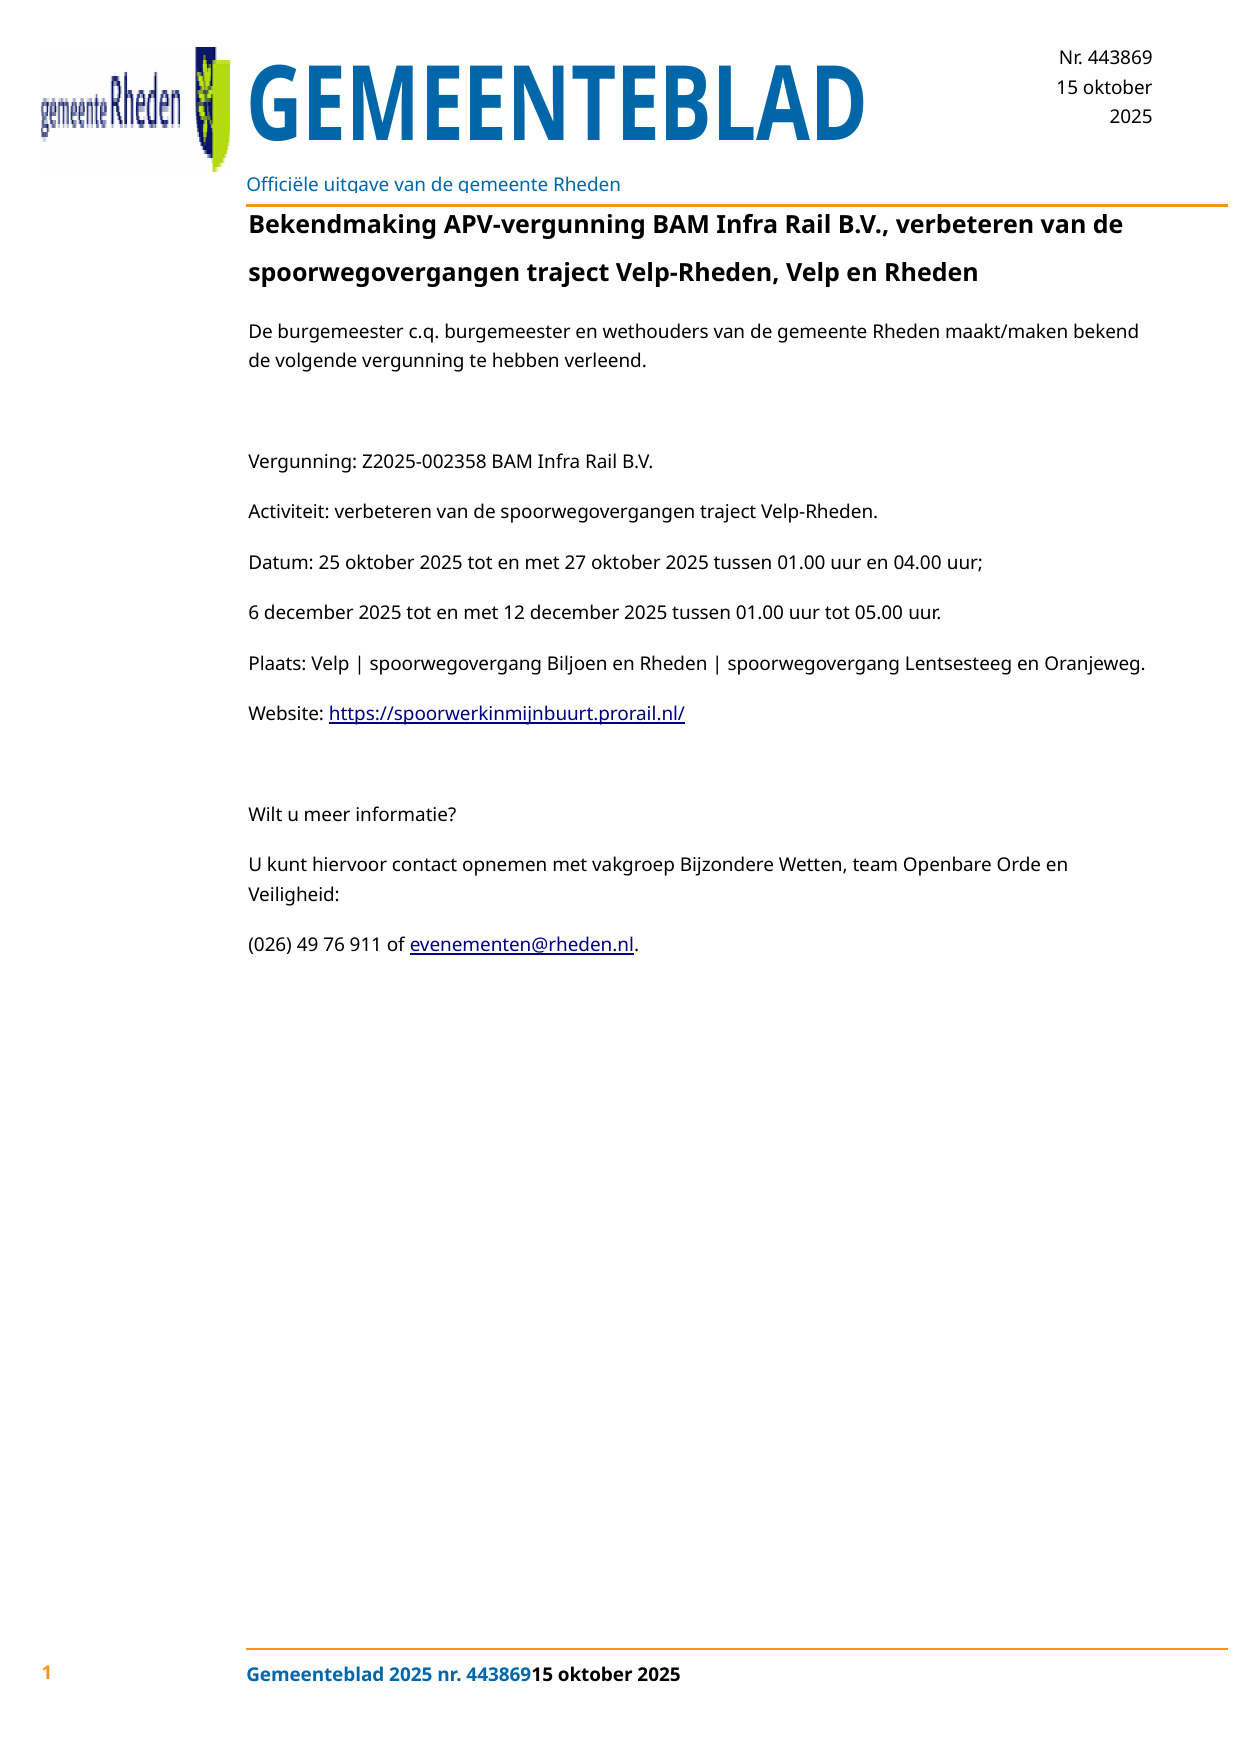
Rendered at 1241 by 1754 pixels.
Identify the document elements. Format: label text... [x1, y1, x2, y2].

text 6 december 2025 tot en met 12 december 2025 tussen 01.00 uur tot 05.00 uur. [248, 599, 1152, 625]
text Wilt u meer informatie? [248, 801, 1152, 827]
text De burgemeester c.q. burgemeester en wethouders van de gemeente Rheden maakt/maken bekend de volgende vergunning te hebben verleend. [248, 318, 1152, 373]
text Website: https://spoorwerkinmijnbuurt.prorail.nl/ [248, 700, 1152, 726]
text U kunt hiervoor contact opnemen met vakgroep Bijzondere Wetten, team Openbare Orde en Veiligheid: [248, 852, 1152, 907]
text Datum: 25 oktober 2025 tot en met 27 oktober 2025 tussen 01.00 uur en 04.00 uur; [248, 549, 1152, 575]
text (026) 49 76 911 of evenementen@rheden.nl. [248, 932, 1152, 957]
text Bekendmaking APV-vergunning BAM Infra Rail B.V., verbeteren van de spoorwegovergangen traject Velp-Rheden, Velp en Rheden [248, 207, 1152, 288]
text Vergunning: Z2025-002358 BAM Infra Rail B.V. [248, 448, 1152, 474]
picture [41, 47, 231, 172]
text Plaats: Velp | spoorwegovergang Biljoen en Rheden | spoorwegovergang Lentsesteeg en Oranjeweg. [248, 650, 1152, 676]
text Activiteit: verbeteren van de spoorwegovergangen traject Velp-Rheden. [248, 499, 1152, 524]
